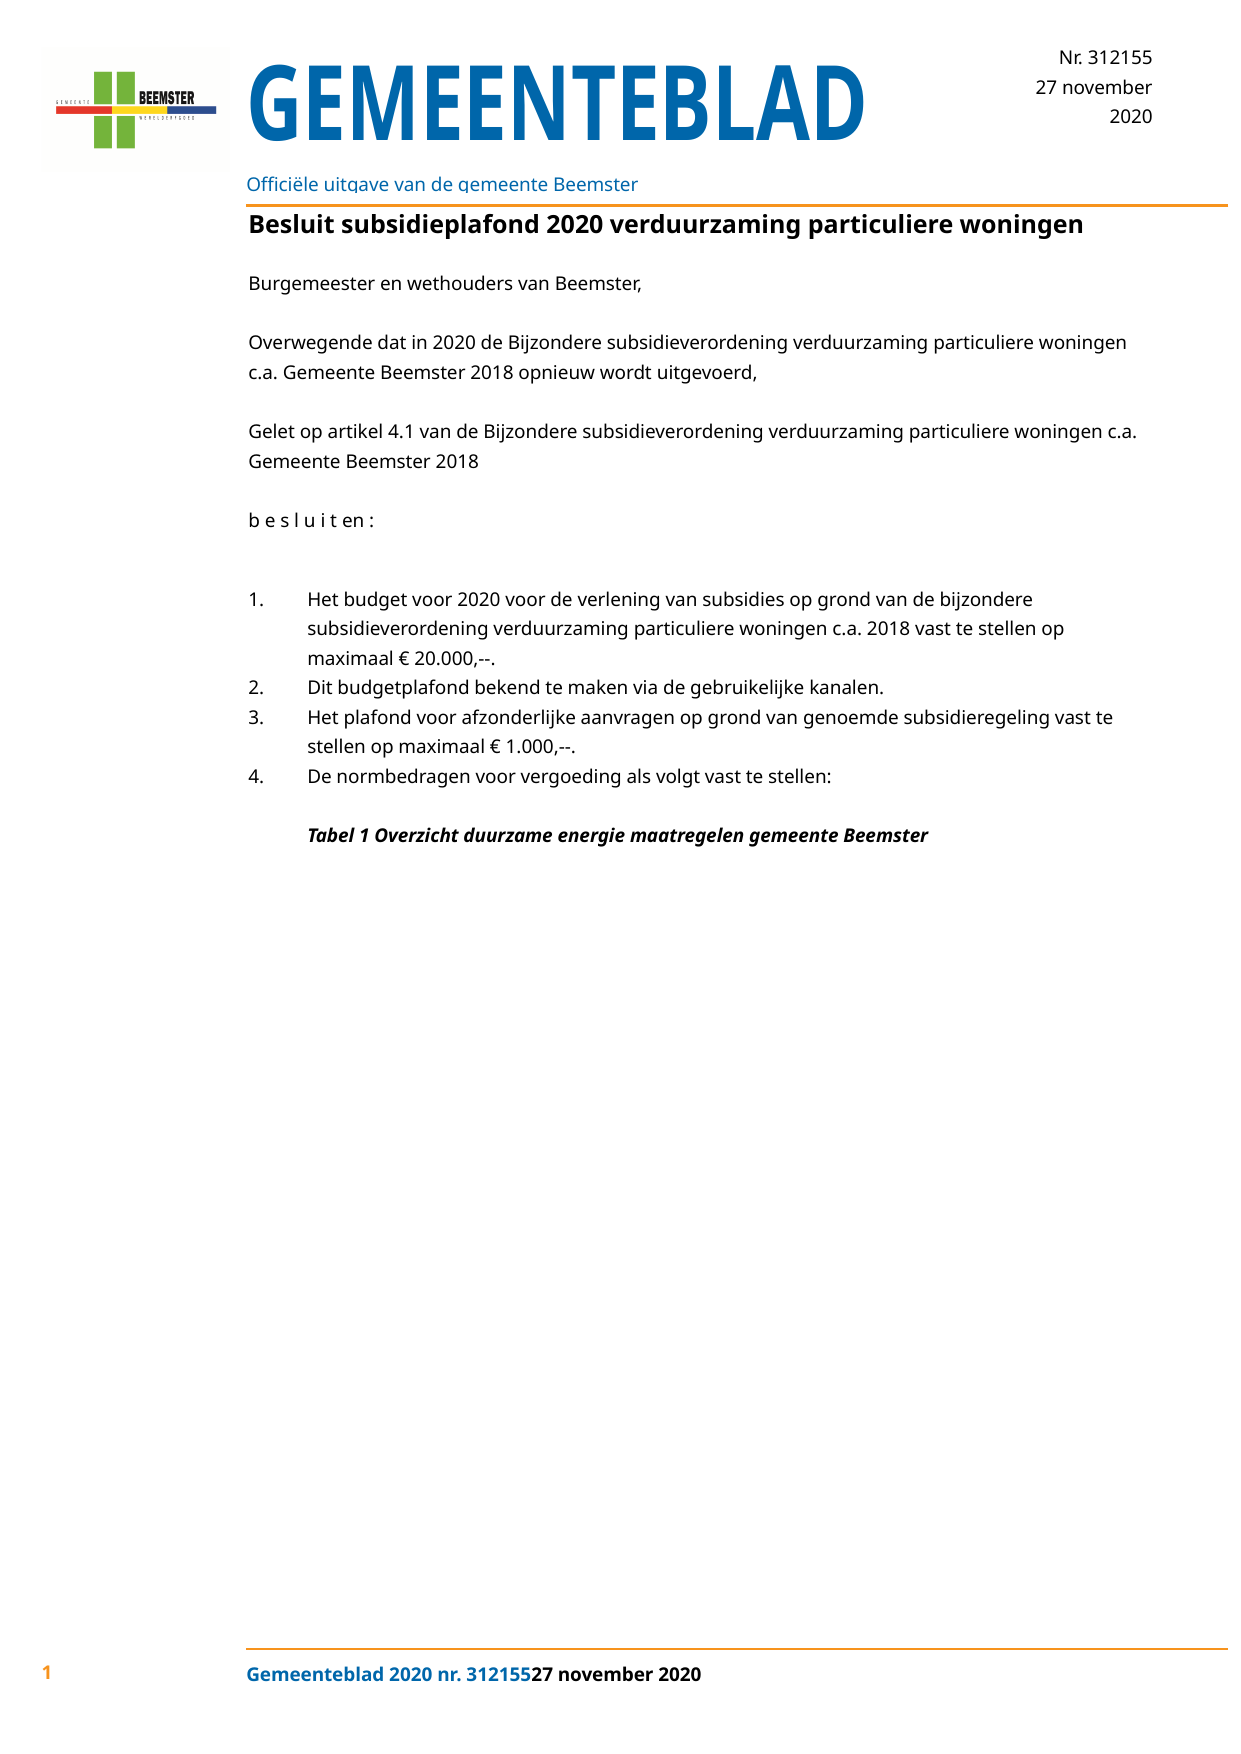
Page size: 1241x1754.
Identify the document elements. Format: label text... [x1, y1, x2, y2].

text Burgemeester en wethouders van Beemster, [248, 270, 1152, 296]
list Dit budgetplafond bekend te maken via de gebruikelijke kanalen. [248, 674, 1152, 700]
text Besluit subsidieplafond 2020 verduurzaming particuliere woningen [248, 207, 1152, 241]
list Tabel 1 Overzicht duurzame energie maatregelen gemeente Beemster [248, 822, 1152, 848]
list Het budget voor 2020 voor de verlening van subsidies op grond van de bijzondere subsidieverordening verduurzaming particuliere woningen c.a. 2018 vast te stellen op maximaal € 20.000,--. [248, 586, 1152, 671]
text Overwegende dat in 2020 de Bijzondere subsidieverordening verduurzaming particuliere woningen c.a. Gemeente Beemster 2018 opnieuw wordt uitgevoerd, [248, 329, 1152, 385]
list De normbedragen voor vergoeding als volgt vast te stellen: [248, 763, 1152, 789]
text b e s l u i t en : [248, 507, 1152, 533]
picture [41, 47, 231, 172]
text Gelet op artikel 4.1 van de Bijzondere subsidieverordening verduurzaming particuliere woningen c.a. Gemeente Beemster 2018 [248, 418, 1152, 473]
list Het plafond voor afzonderlijke aanvragen op grond van genoemde subsidieregeling vast te stellen op maximaal € 1.000,--. [248, 704, 1152, 759]
